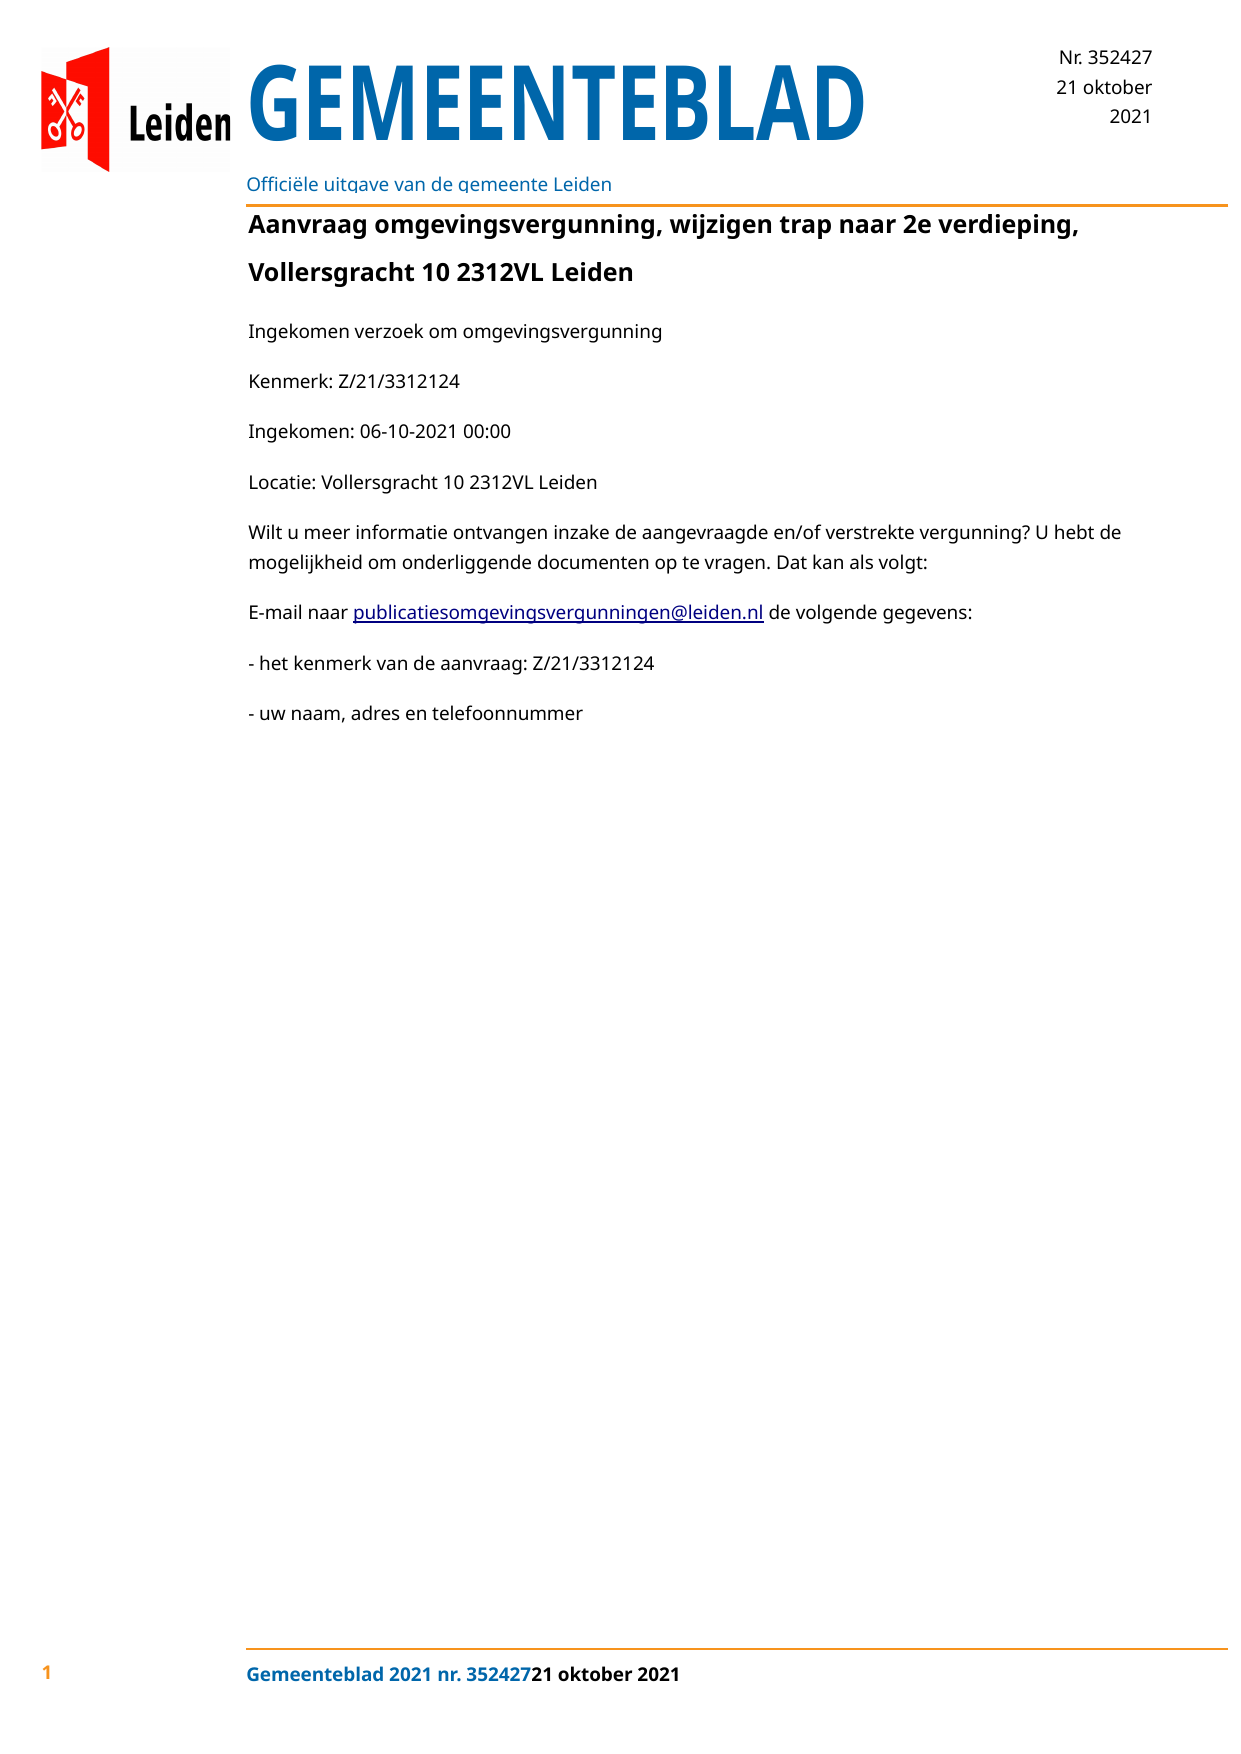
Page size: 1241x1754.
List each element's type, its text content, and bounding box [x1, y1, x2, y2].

text E-mail naar publicatiesomgevingsvergunningen@leiden.nl de volgende gegevens: [248, 599, 1152, 625]
text Locatie: Vollersgracht 10 2312VL Leiden [248, 469, 1152, 495]
picture [41, 47, 231, 172]
text - het kenmerk van de aanvraag: Z/21/3312124 [248, 650, 1152, 676]
text Wilt u meer informatie ontvangen inzake de aangevraagde en/of verstrekte vergunning? U hebt de mogelijkheid om onderliggende documenten op te vragen. Dat kan als volgt: [248, 519, 1152, 575]
text Ingekomen verzoek om omgevingsvergunning [248, 318, 1152, 344]
text Kenmerk: Z/21/3312124 [248, 368, 1152, 394]
text Ingekomen: 06-10-2021 00:00 [248, 419, 1152, 444]
text Aanvraag omgevingsvergunning, wijzigen trap naar 2e verdieping, Vollersgracht 10 2312VL Leiden [248, 207, 1152, 288]
text - uw naam, adres en telefoonnummer [248, 700, 1152, 726]
